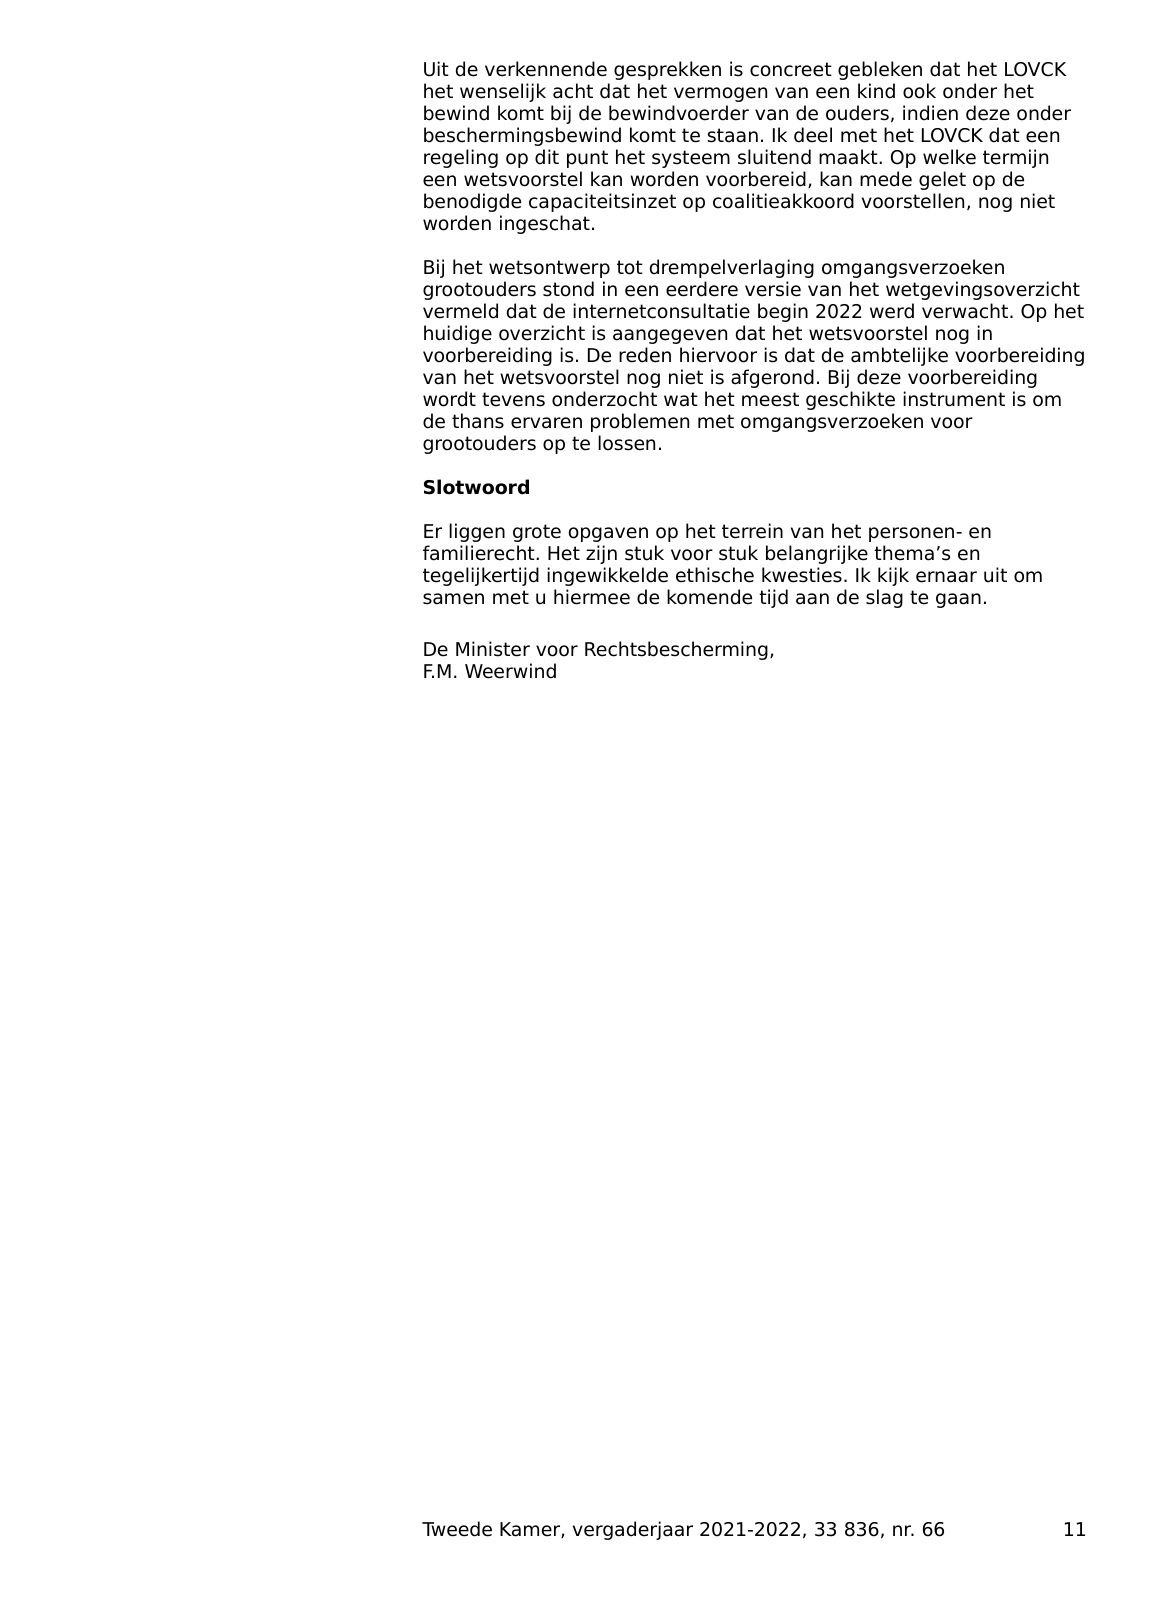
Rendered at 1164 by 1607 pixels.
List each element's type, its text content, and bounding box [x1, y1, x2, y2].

text Er liggen grote opgaven op het terrein van het personen- en familierecht. Het zijn stuk voor stuk belangrijke thema’s en tegelijkertijd ingewikkelde ethische kwesties. Ik kijk ernaar uit om samen met u hiermee de komende tijd aan de slag te gaan. [422, 521, 1087, 609]
subtitle Slotwoord [422, 477, 1087, 499]
text De Minister voor Rechtsbescherming, F.M. Weerwind [422, 639, 1087, 683]
text Uit de verkennende gesprekken is concreet gebleken dat het LOVCK het wenselijk acht dat het vermogen van een kind ook onder het bewind komt bij de bewindvoerder van de ouders, indien deze onder beschermingsbewind komt te staan. Ik deel met het LOVCK dat een regeling op dit punt het systeem sluitend maakt. Op welke termijn een wetsvoorstel kan worden voorbereid, kan mede gelet op de benodigde capaciteitsinzet op coalitieakkoord voorstellen, nog niet worden ingeschat. [422, 59, 1087, 235]
text Bij het wetsontwerp tot drempelverlaging omgangsverzoeken grootouders stond in een eerdere versie van het wetgevingsoverzicht vermeld dat de internetconsultatie begin 2022 werd verwacht. Op het huidige overzicht is aangegeven dat het wetsvoorstel nog in voorbereiding is. De reden hiervoor is dat de ambtelijke voorbereiding van het wetsvoorstel nog niet is afgerond. Bij deze voorbereiding wordt tevens onderzocht wat het meest geschikte instrument is om de thans ervaren problemen met omgangsverzoeken voor grootouders op te lossen. [422, 257, 1087, 455]
